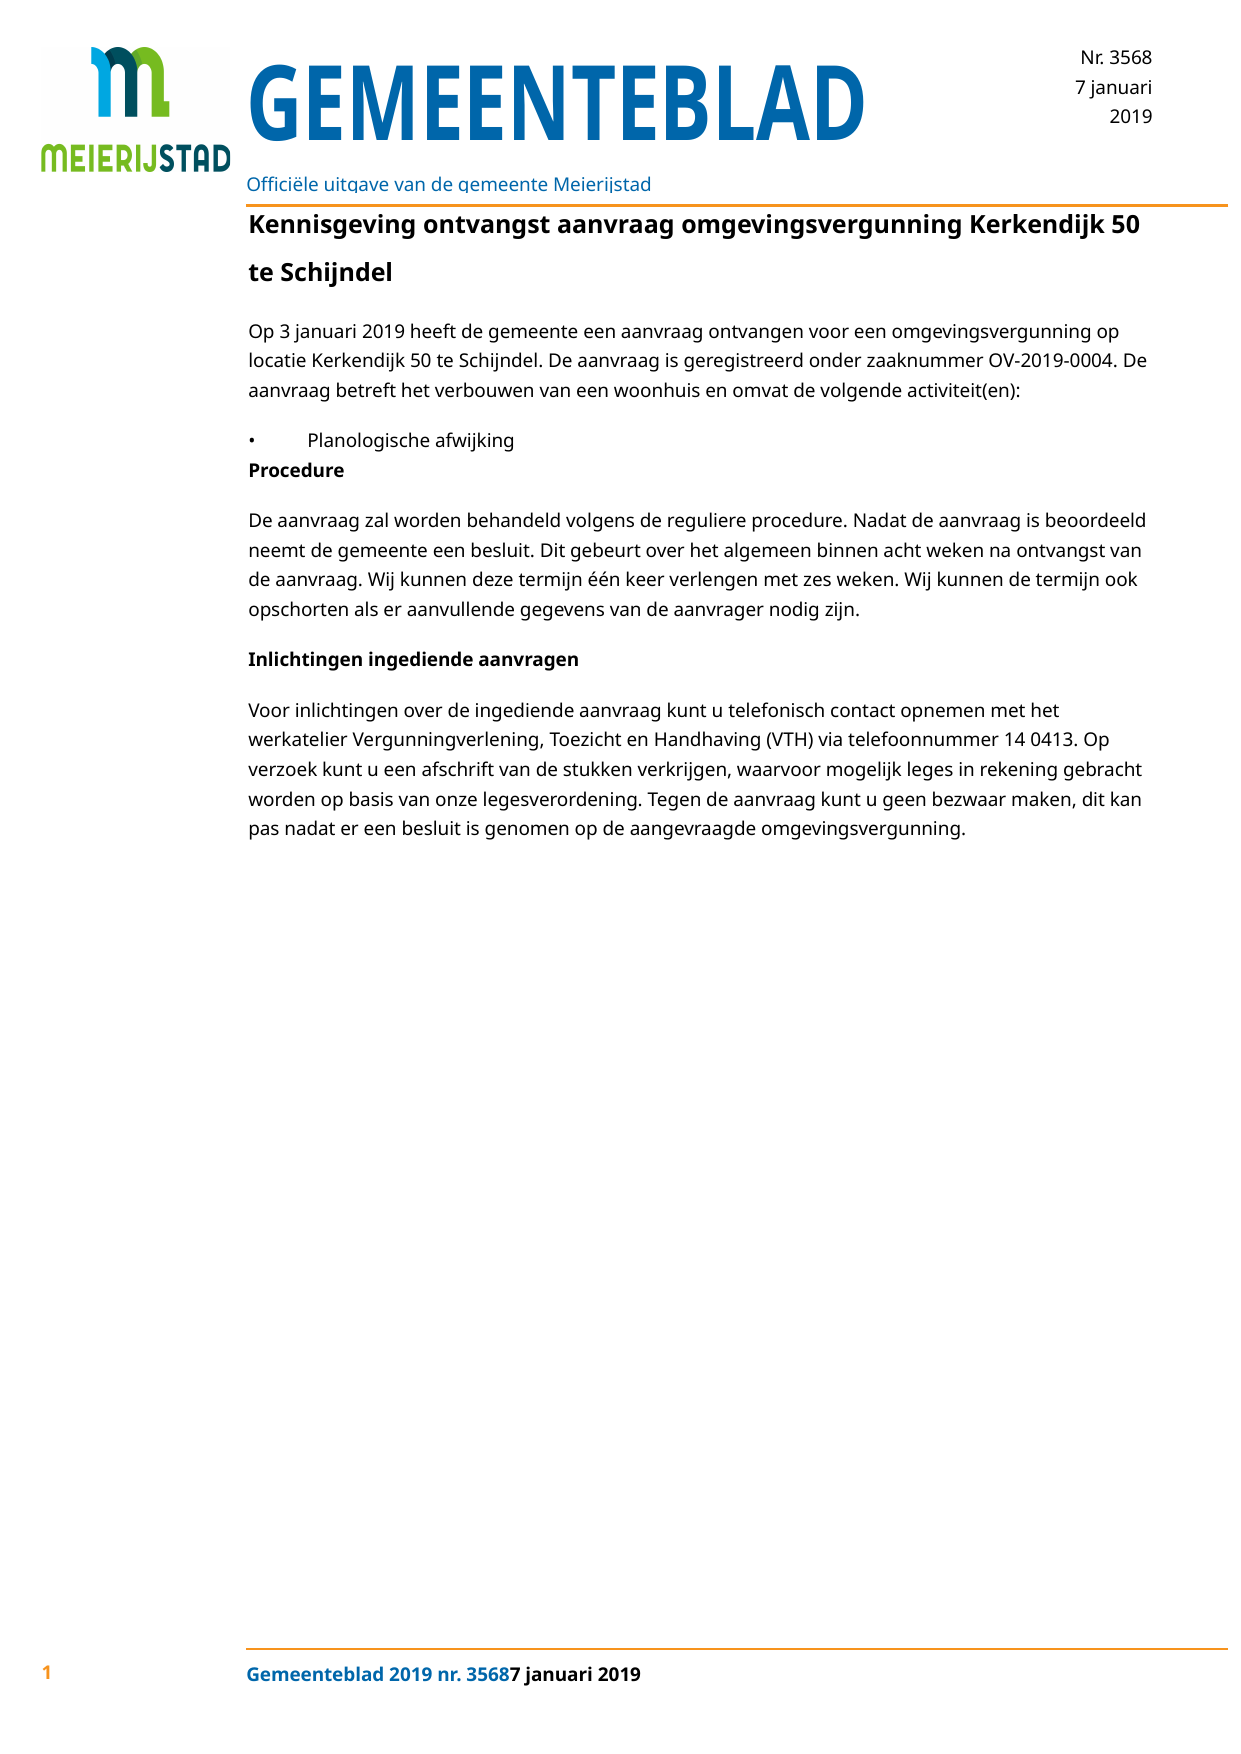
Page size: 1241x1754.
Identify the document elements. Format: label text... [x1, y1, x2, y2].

text Op 3 januari 2019 heeft de gemeente een aanvraag ontvangen voor een omgevingsvergunning op locatie Kerkendijk 50 te Schijndel. De aanvraag is geregistreerd onder zaaknummer OV-2019-0004. De aanvraag betreft het verbouwen van een woonhuis en omvat de volgende activiteit(en): [248, 318, 1152, 403]
list Planologische afwijking [248, 427, 1152, 453]
picture [41, 47, 231, 172]
text Procedure [248, 457, 1152, 483]
text Inlichtingen ingediende aanvragen [248, 647, 1152, 672]
text De aanvraag zal worden behandeld volgens de reguliere procedure. Nadat de aanvraag is beoordeeld neemt de gemeente een besluit. Dit gebeurt over het algemeen binnen acht weken na ontvangst van de aanvraag. Wij kunnen deze termijn één keer verlengen met zes weken. Wij kunnen de termijn ook opschorten als er aanvullende gegevens van de aanvrager nodig zijn. [248, 507, 1152, 622]
text Kennisgeving ontvangst aanvraag omgevingsvergunning Kerkendijk 50 te Schijndel [248, 207, 1152, 288]
text Voor inlichtingen over de ingediende aanvraag kunt u telefonisch contact opnemen met het werkatelier Vergunningverlening, Toezicht en Handhaving (VTH) via telefoonnummer 14 0413. Op verzoek kunt u een afschrift van de stukken verkrijgen, waarvoor mogelijk leges in rekening gebracht worden op basis van onze legesverordening. Tegen de aanvraag kunt u geen bezwaar maken, dit kan pas nadat er een besluit is genomen op de aangevraagde omgevingsvergunning. [248, 697, 1152, 841]
